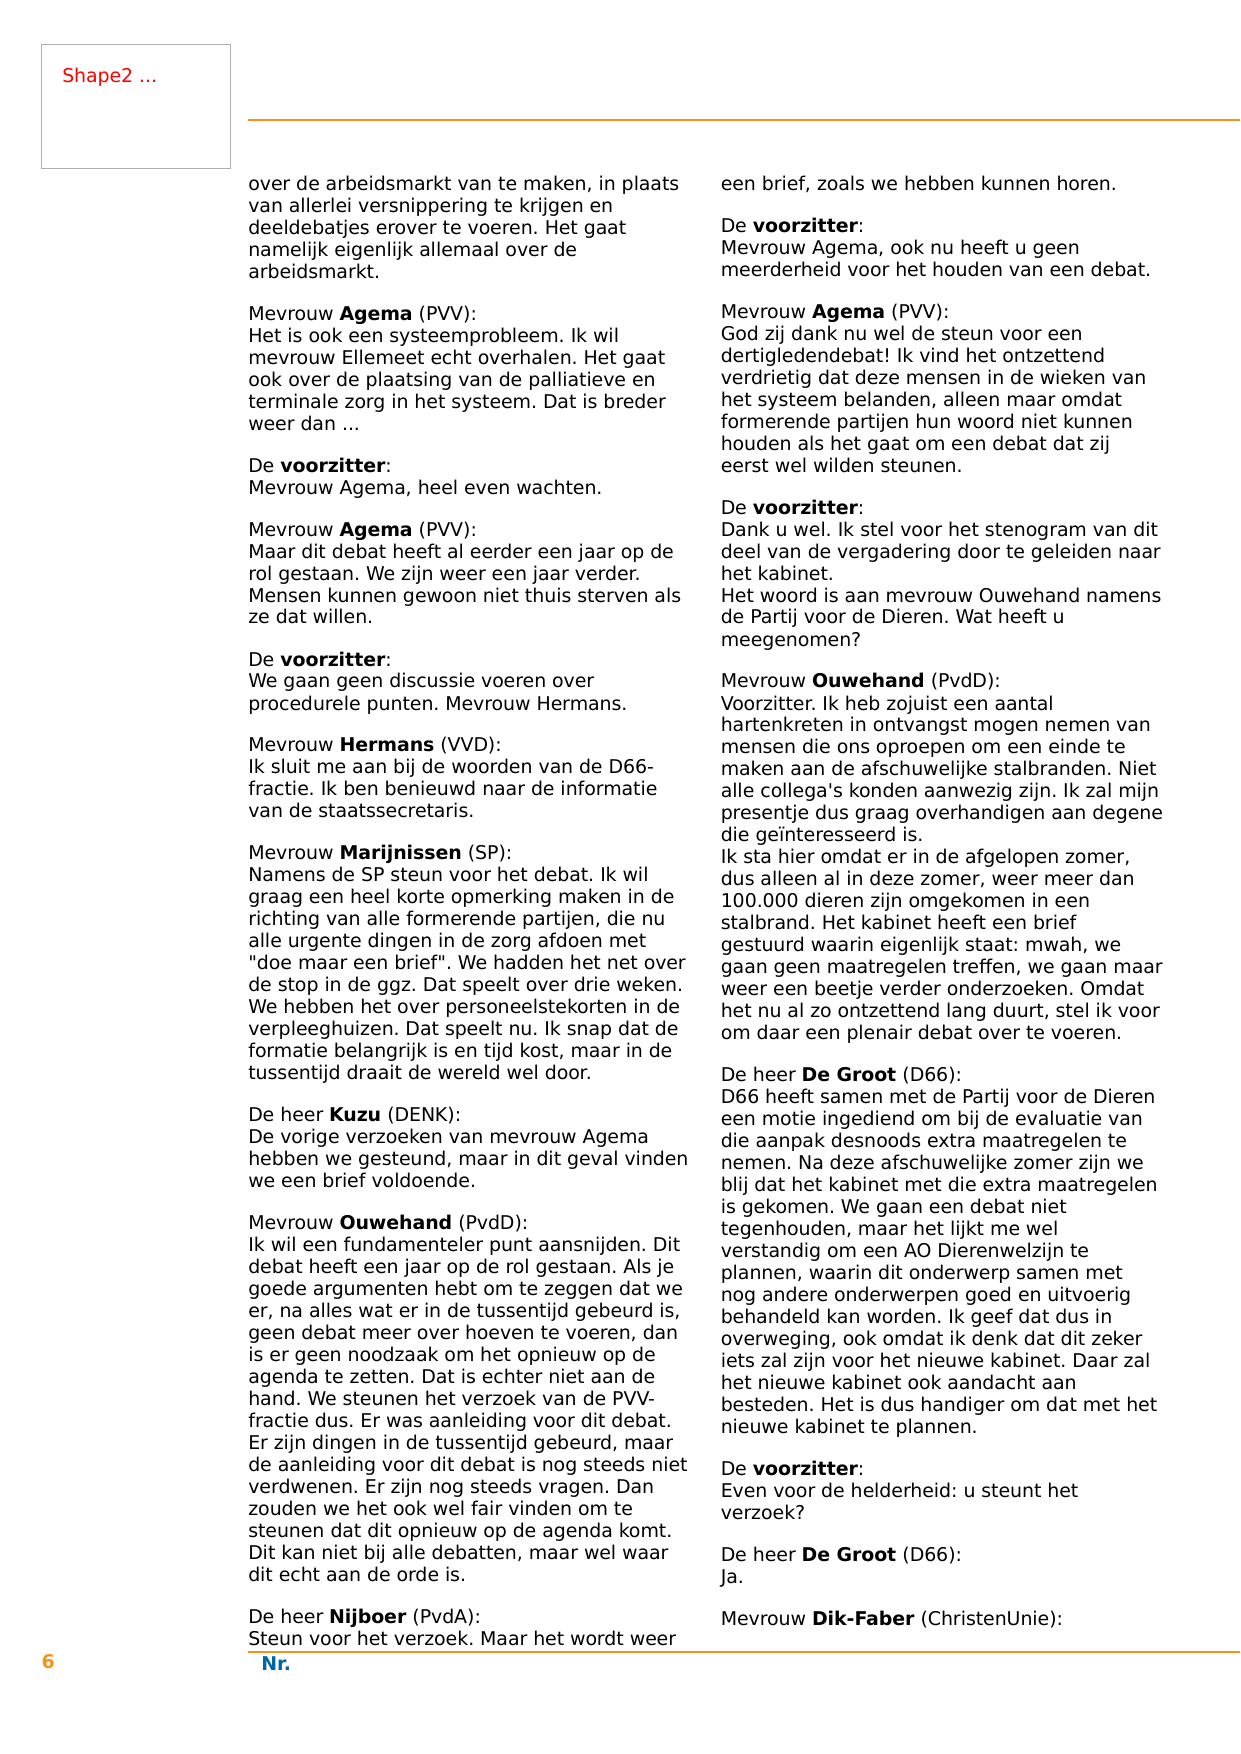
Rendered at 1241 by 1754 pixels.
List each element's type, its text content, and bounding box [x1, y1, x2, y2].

text Maar dit debat heeft al eerder een jaar op de rol gestaan. We zijn weer een jaar verder. Mensen kunnen gewoon niet thuis sterven als ze dat willen. [248, 541, 691, 628]
text Namens de SP steun voor het debat. Ik wil graag een heel korte opmerking maken in de richting van alle formerende partijen, die nu alle urgente dingen in de zorg afdoen met "doe maar een brief". We hadden het net over de stop in de ggz. Dat speelt over drie weken. We hebben het over personeelstekorten in de verpleeghuizen. Dat speelt nu. Ik snap dat de formatie belangrijk is en tijd kost, maar in de tussentijd draait de wereld wel door. [248, 864, 691, 1084]
text De heer Nijboer (PvdA): [248, 1606, 691, 1628]
text Ik sta hier omdat er in de afgelopen zomer, dus alleen al in deze zomer, weer meer dan 100.000 dieren zijn omgekomen in een stalbrand. Het kabinet heeft een brief gestuurd waarin eigenlijk staat: mwah, we gaan geen maatregelen treffen, we gaan maar weer een beetje verder onderzoeken. Omdat het nu al zo ontzettend lang duurt, stel ik voor om daar een plenair debat over te voeren. [721, 846, 1163, 1044]
text Mevrouw Agema (PVV): [248, 518, 691, 541]
text Het woord is aan mevrouw Ouwehand namens de Partij voor de Dieren. Wat heeft u meegenomen? [721, 584, 1163, 650]
text Ik sluit me aan bij de woorden van de D66-fractie. Ik ben benieuwd naar de informatie van de staatssecretaris. [248, 756, 691, 822]
text De voorzitter: [721, 497, 1163, 518]
text Ik wil een fundamenteler punt aansnijden. Dit debat heeft een jaar op de rol gestaan. Als je goede argumenten hebt om te zeggen dat we er, na alles wat er in de tussentijd gebeurd is, geen debat meer over hoeven te voeren, dan is er geen noodzaak om het opnieuw op de agenda te zetten. Dat is echter niet aan de hand. We steunen het verzoek van de PVV-fractie dus. Er was aanleiding voor dit debat. Er zijn dingen in de tussentijd gebeurd, maar de aanleiding voor dit debat is nog steeds niet verdwenen. Er zijn nog steeds vragen. Dan zouden we het ook wel fair vinden om te steunen dat dit opnieuw op de agenda komt. Dit kan niet bij alle debatten, maar wel waar dit echt aan de orde is. [248, 1234, 691, 1586]
text over de arbeidsmarkt van te maken, in plaats van allerlei versnippering te krijgen en deeldebatjes erover te voeren. Het gaat namelijk eigenlijk allemaal over de arbeidsmarkt. [248, 173, 691, 283]
text D66 heeft samen met de Partij voor de Dieren een motie ingediend om bij de evaluatie van die aanpak desnoods extra maatregelen te nemen. Na deze afschuwelijke zomer zijn we blij dat het kabinet met die extra maatregelen is gekomen. We gaan een debat niet tegenhouden, maar het lijkt me wel verstandig om een AO Dierenwelzijn te plannen, waarin dit onderwerp samen met nog andere onderwerpen goed en uitvoerig behandeld kan worden. Ik geef dat dus in overweging, ook omdat ik denk dat dit zeker iets zal zijn voor het nieuwe kabinet. Daar zal het nieuwe kabinet ook aandacht aan besteden. Het is dus handiger om dat met het nieuwe kabinet te plannen. [721, 1086, 1163, 1438]
text De voorzitter: [248, 454, 691, 477]
text De heer Kuzu (DENK): [248, 1104, 691, 1126]
text De heer De Groot (D66): [721, 1064, 1163, 1086]
text Mevrouw Dik-Faber (ChristenUnie): [721, 1608, 1163, 1629]
text Even voor de helderheid: u steunt het verzoek? [721, 1480, 1163, 1524]
text De vorige verzoeken van mevrouw Agema hebben we gesteund, maar in dit geval vinden we een brief voldoende. [248, 1126, 691, 1192]
text Voorzitter. Ik heb zojuist een aantal hartenkreten in ontvangst mogen nemen van mensen die ons oproepen om een einde te maken aan de afschuwelijke stalbranden. Niet alle collega's konden aanwezig zijn. Ik zal mijn presentje dus graag overhandigen aan degene die geïnteresseerd is. [721, 692, 1163, 846]
text De heer De Groot (D66): [721, 1544, 1163, 1566]
text Mevrouw Agema (PVV): [248, 303, 691, 325]
text Dank u wel. Ik stel voor het stenogram van dit deel van de vergadering door te geleiden naar het kabinet. [721, 518, 1163, 584]
text Mevrouw Hermans (VVD): [248, 734, 691, 756]
text een brief, zoals we hebben kunnen horen. [721, 173, 1163, 195]
text Mevrouw Ouwehand (PvdD): [721, 670, 1163, 692]
text Ja. [721, 1566, 1163, 1588]
text De voorzitter: [721, 1458, 1163, 1480]
text Mevrouw Marijnissen (SP): [248, 842, 691, 864]
text Steun voor het verzoek. Maar het wordt weer [248, 1628, 691, 1649]
text Mevrouw Agema, ook nu heeft u geen meerderheid voor het houden van een debat. [721, 237, 1163, 281]
text Mevrouw Agema, heel even wachten. [248, 477, 691, 498]
text We gaan geen discussie voeren over procedurele punten. Mevrouw Hermans. [248, 670, 691, 714]
text De voorzitter: [721, 215, 1163, 237]
text Het is ook een systeemprobleem. Ik wil mevrouw Ellemeet echt overhalen. Het gaat ook over de plaatsing van de palliatieve en terminale zorg in het systeem. Dat is breder weer dan ... [248, 325, 691, 434]
text Mevrouw Agema (PVV): [721, 301, 1163, 323]
text God zij dank nu wel de steun voor een dertigledendebat! Ik vind het ontzettend verdrietig dat deze mensen in de wieken van het systeem belanden, alleen maar omdat formerende partijen hun woord niet kunnen houden als het gaat om een debat dat zij eerst wel wilden steunen. [721, 323, 1163, 477]
text De voorzitter: [248, 648, 691, 670]
text Mevrouw Ouwehand (PvdD): [248, 1212, 691, 1234]
